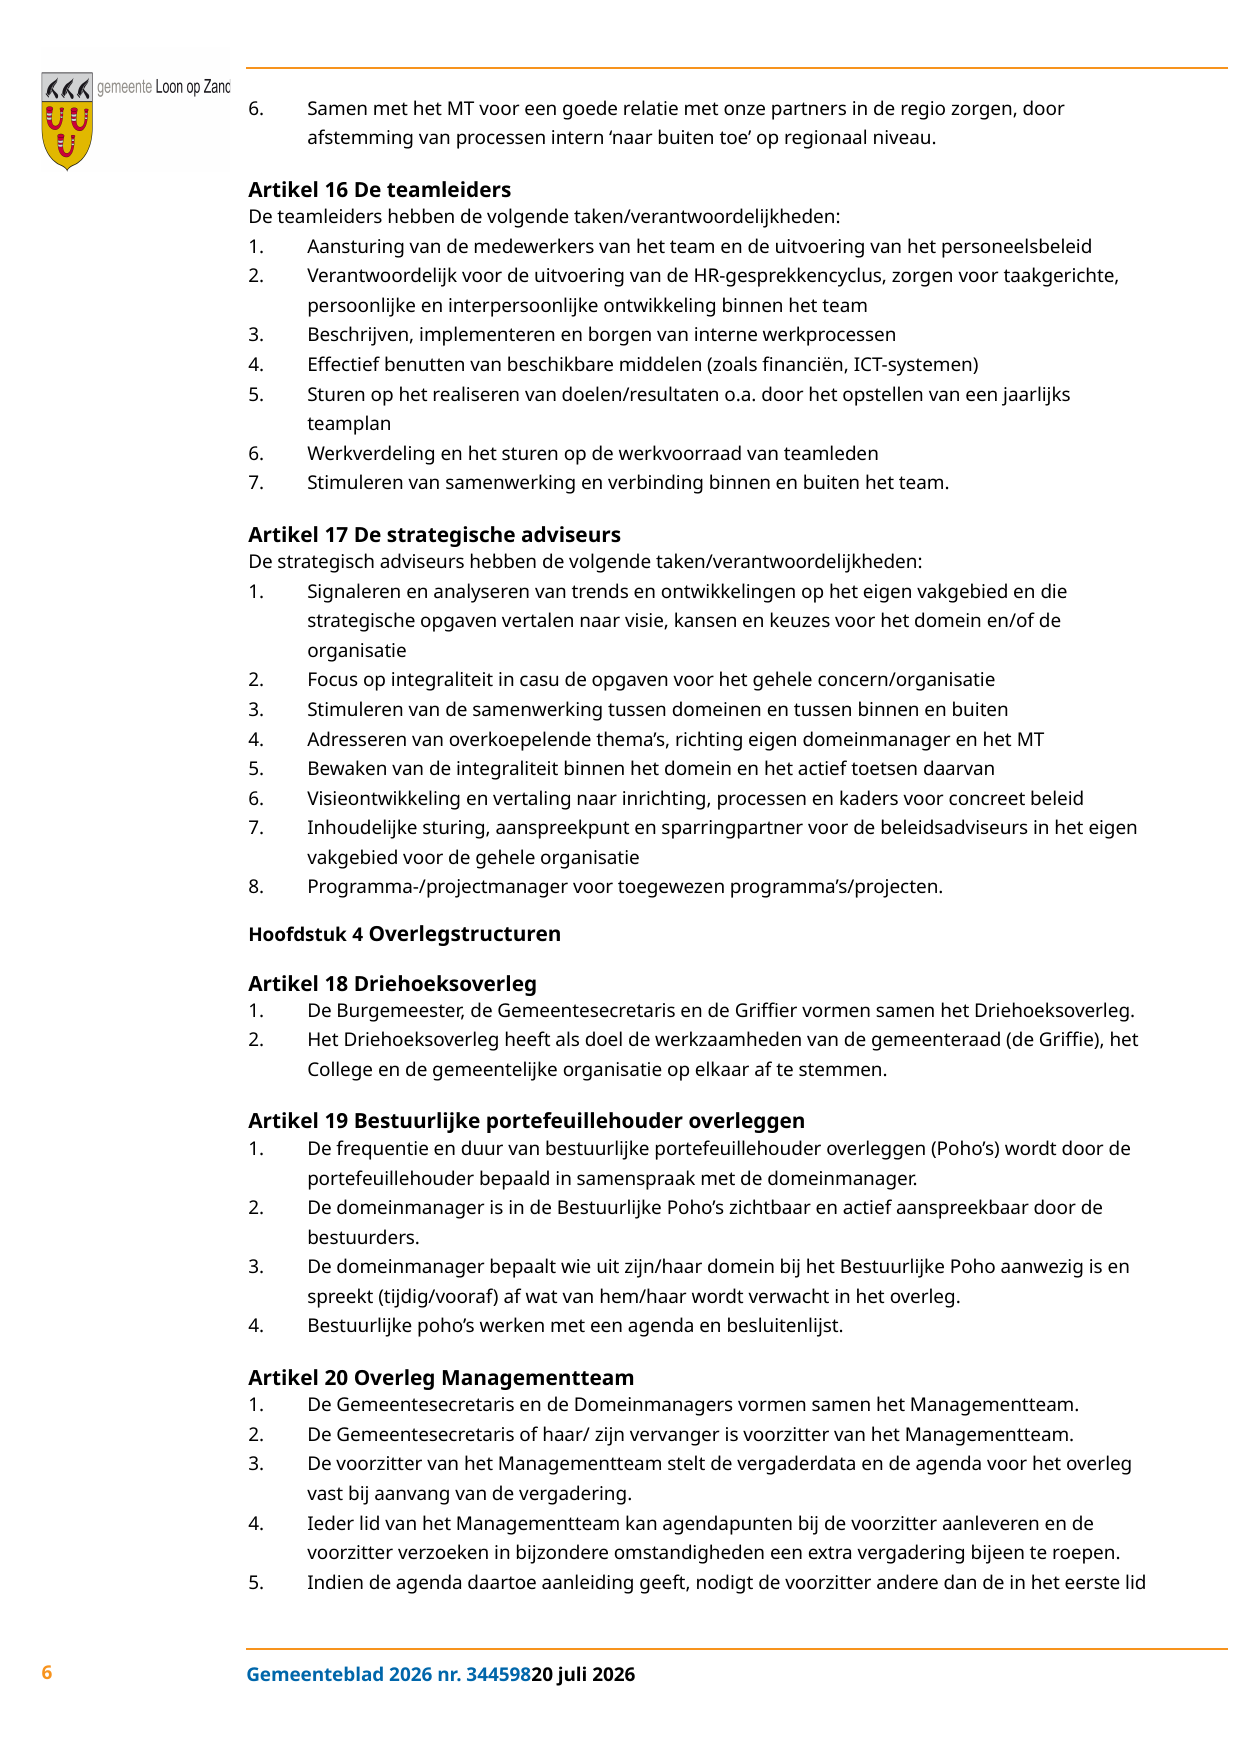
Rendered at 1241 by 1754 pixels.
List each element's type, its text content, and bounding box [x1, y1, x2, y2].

list Verantwoordelijk voor de uitvoering van de HR-gesprekkencyclus, zorgen voor taakgerichte, persoonlijke en interpersoonlijke ontwikkeling binnen het team [248, 262, 1152, 318]
list Stimuleren van samenwerking en verbinding binnen en buiten het team. [248, 469, 1152, 495]
list Inhoudelijke sturing, aanspreekpunt en sparringpartner voor de beleidsadviseurs in het eigen vakgebied voor de gehele organisatie [248, 814, 1152, 870]
picture [41, 47, 231, 172]
list De frequentie en duur van bestuurlijke portefeuillehouder overleggen (Poho’s) wordt door de portefeuillehouder bepaald in samenspraak met de domeinmanager. [248, 1135, 1152, 1190]
list De Burgemeester, de Gemeentesecretaris en de Griffier vormen samen het Driehoeksoverleg. [248, 997, 1152, 1023]
text De strategisch adviseurs hebben de volgende taken/verantwoordelijkheden: [248, 548, 1152, 574]
list Het Driehoeksoverleg heeft als doel de werkzaamheden van de gemeenteraad (de Griffie), het College en de gemeentelijke organisatie op elkaar af te stemmen. [248, 1027, 1152, 1082]
list Effectief benutten van beschikbare middelen (zoals financiën, ICT-systemen) [248, 351, 1152, 377]
text Hoofdstuk 4 Overlegstructuren [248, 919, 1152, 948]
text Artikel 16 De teamleiders [248, 175, 1152, 203]
list Adresseren van overkoepelende thema’s, richting eigen domeinmanager en het MT [248, 726, 1152, 752]
text Artikel 18 Driehoeksoverleg [248, 969, 1152, 997]
list Bestuurlijke poho’s werken met een agenda en besluitenlijst. [248, 1313, 1152, 1338]
list Samen met het MT voor een goede relatie met onze partners in de regio zorgen, door afstemming van processen intern ‘naar buiten toe’ op regionaal niveau. [248, 95, 1152, 150]
list Aansturing van de medewerkers van het team en de uitvoering van het personeelsbeleid [248, 233, 1152, 258]
list Stimuleren van de samenwerking tussen domeinen en tussen binnen en buiten [248, 696, 1152, 722]
list Signaleren en analyseren van trends en ontwikkelingen op het eigen vakgebied en die strategische opgaven vertalen naar visie, kansen en keuzes voor het domein en/of de organisatie [248, 578, 1152, 663]
list Focus op integraliteit in casu de opgaven voor het gehele concern/organisatie [248, 667, 1152, 692]
text Artikel 19 Bestuurlijke portefeuillehouder overleggen [248, 1107, 1152, 1135]
list Ieder lid van het Managementteam kan agendapunten bij de voorzitter aanleveren en de voorzitter verzoeken in bijzondere omstandigheden een extra vergadering bijeen te roepen. [248, 1510, 1152, 1565]
list De voorzitter van het Managementteam stelt de vergaderdata en de agenda voor het overleg vast bij aanvang van de vergadering. [248, 1451, 1152, 1506]
list Sturen op het realiseren van doelen/resultaten o.a. door het opstellen van een jaarlijks teamplan [248, 381, 1152, 436]
list De Gemeentesecretaris en de Domeinmanagers vormen samen het Managementteam. [248, 1391, 1152, 1417]
list Bewaken van de integraliteit binnen het domein en het actief toetsen daarvan [248, 755, 1152, 781]
list De Gemeentesecretaris of haar/ zijn vervanger is voorzitter van het Managementteam. [248, 1421, 1152, 1447]
text Artikel 17 De strategische adviseurs [248, 520, 1152, 548]
list Beschrijven, implementeren en borgen van interne werkprocessen [248, 322, 1152, 347]
list De domeinmanager bepaalt wie uit zijn/haar domein bij het Bestuurlijke Poho aanwezig is en spreekt (tijdig/vooraf) af wat van hem/haar wordt verwacht in het overleg. [248, 1253, 1152, 1309]
list Indien de agenda daartoe aanleiding geeft, nodigt de voorzitter andere dan de in het eerste lid [248, 1569, 1152, 1595]
list Werkverdeling en het sturen op de werkvoorraad van teamleden [248, 440, 1152, 466]
list Visieontwikkeling en vertaling naar inrichting, processen en kaders voor concreet beleid [248, 785, 1152, 811]
list De domeinmanager is in de Bestuurlijke Poho’s zichtbaar en actief aanspreekbaar door de bestuurders. [248, 1194, 1152, 1249]
text De teamleiders hebben de volgende taken/verantwoordelijkheden: [248, 203, 1152, 229]
text Artikel 20 Overleg Managementteam [248, 1363, 1152, 1391]
list Programma-/projectmanager voor toegewezen programma’s/projecten. [248, 874, 1152, 899]
